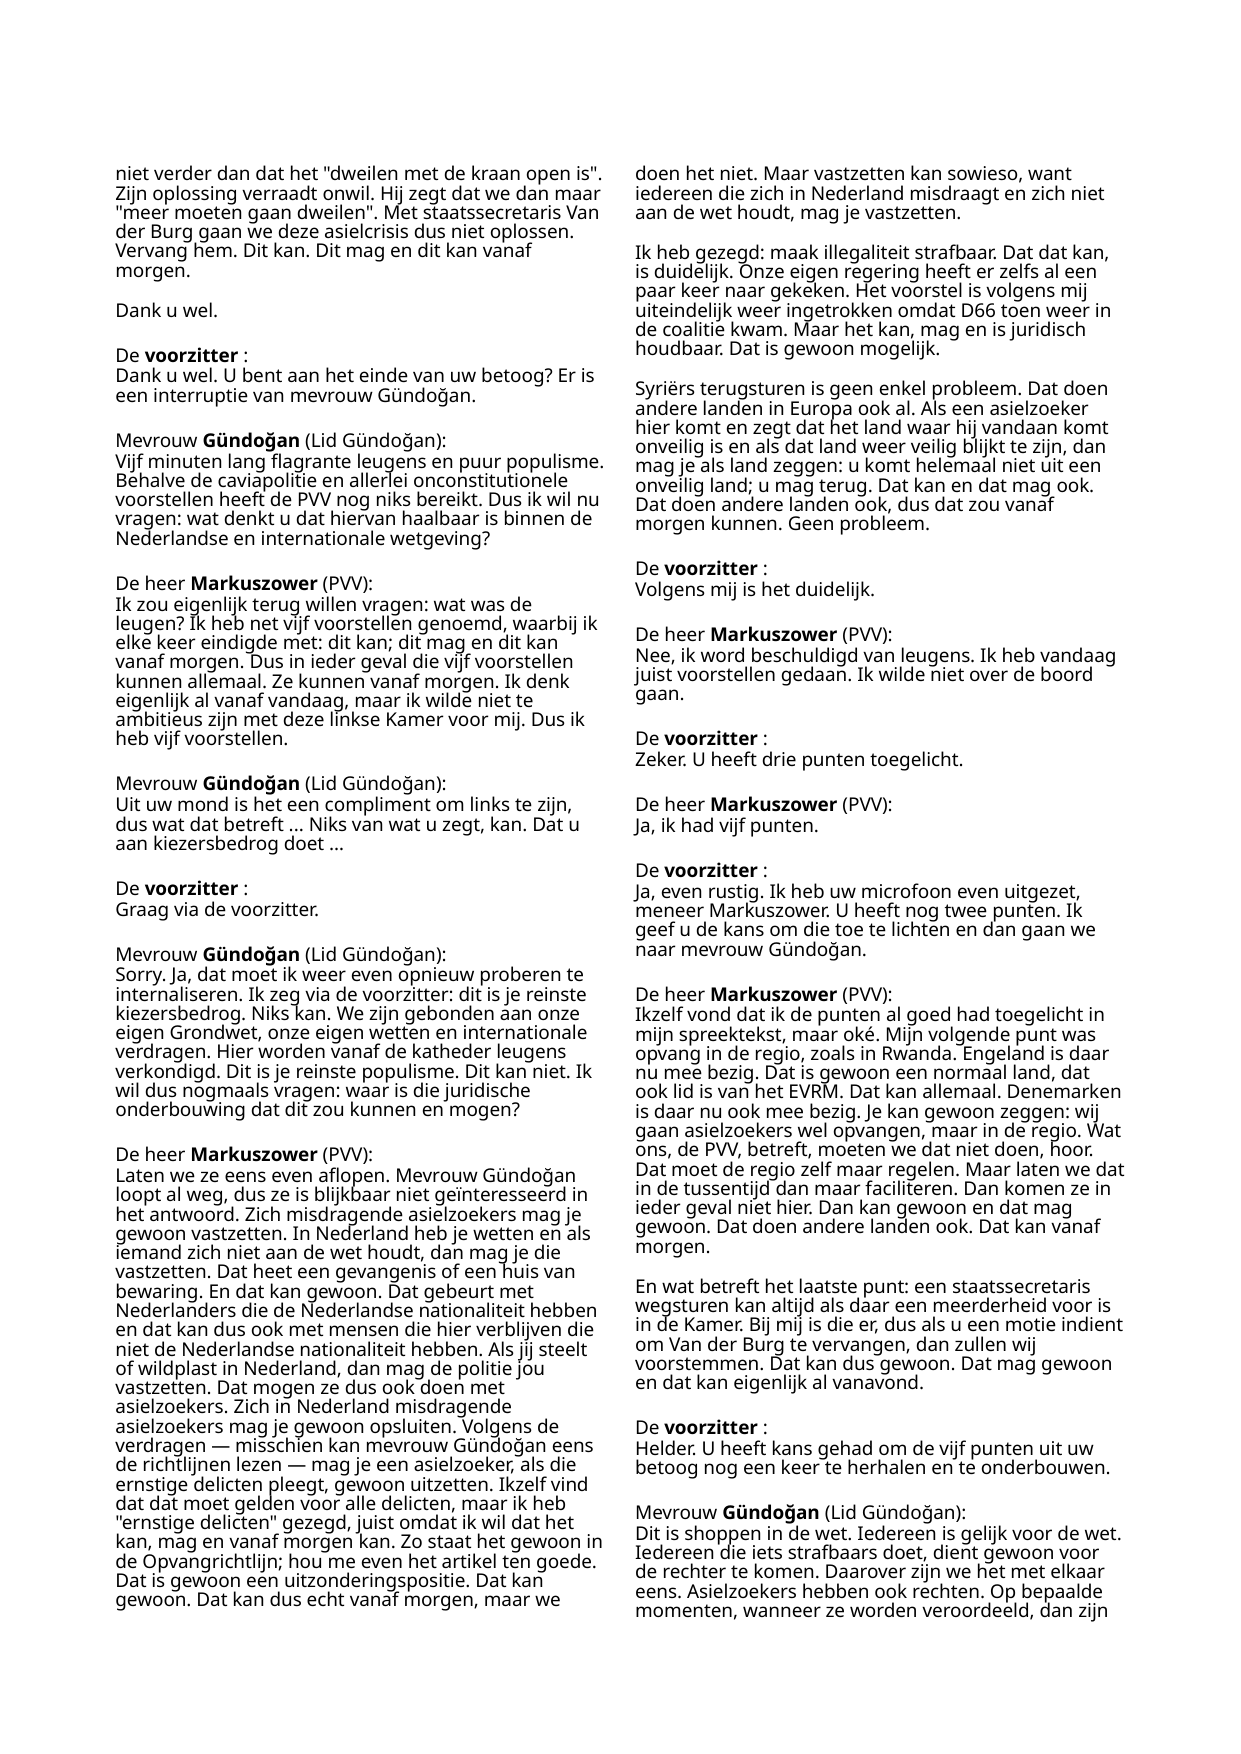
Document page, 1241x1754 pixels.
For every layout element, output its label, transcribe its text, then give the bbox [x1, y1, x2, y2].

text De heer Markuszower (PVV): [635, 791, 1125, 817]
text Ik heb gezegd: maak illegaliteit strafbaar. Dat dat kan, is duidelijk. Onze eigen regering heeft er zelfs al een paar keer naar gekeken. Het voorstel is volgens mij uiteindelijk weer ingetrokken omdat D66 toen weer in de coalitie kwam. Maar het kan, mag en is juridisch houdbaar. Dat is gewoon mogelijk. [635, 244, 1125, 359]
text Dank u wel. [115, 302, 605, 321]
text Nee, ik word beschuldigd van leugens. Ik heb vandaag juist voorstellen gedaan. Ik wilde niet over de boord gaan. [635, 647, 1125, 704]
text De voorzitter : [635, 725, 1125, 751]
text De voorzitter : [635, 555, 1125, 581]
text Ikzelf vond dat ik de punten al goed had toegelicht in mijn spreektekst, maar oké. Mijn volgende punt was opvang in de regio, zoals in Rwanda. Engeland is daar nu mee bezig. Dat is gewoon een normaal land, dat ook lid is van het EVRM. Dat kan allemaal. Denemarken is daar nu ook mee bezig. Je kan gewoon zeggen: wij gaan asielzoekers wel opvangen, maar in de regio. Wat ons, de PVV, betreft, moeten we dat niet doen, hoor. Dat moet de regio zelf maar regelen. Maar laten we dat in de tussentijd dan maar faciliteren. Dan komen ze in ieder geval niet hier. Dan kan gewoon en dat mag gewoon. Dat doen andere landen ook. Dat kan vanaf morgen. [635, 1006, 1125, 1257]
text Ja, ik had vijf punten. [635, 817, 1125, 836]
text Helder. U heeft kans gehad om de vijf punten uit uw betoog nog een keer te herhalen en te onderbouwen. [635, 1440, 1125, 1478]
text De heer Markuszower (PVV): [115, 1141, 605, 1167]
text Mevrouw Gündoğan (Lid Gündoğan): [115, 771, 605, 796]
text niet verder dan dat het "dweilen met de kraan open is". Zijn oplossing verraadt onwil. Hij zegt dat we dan maar "meer moeten gaan dweilen". Met staatssecretaris Van der Burg gaan we deze asielcrisis dus niet oplossen. Vervang hem. Dit kan. Dit mag en dit kan vanaf morgen. [115, 165, 605, 281]
text De heer Markuszower (PVV): [635, 981, 1125, 1006]
text Laten we ze eens even aflopen. Mevrouw Gündoğan loopt al weg, dus ze is blijkbaar niet geïnteresseerd in het antwoord. Zich misdragende asielzoekers mag je gewoon vastzetten. In Nederland heb je wetten en als iemand zich niet aan de wet houdt, dan mag je die vastzetten. Dat heet een gevangenis of een huis van bewaring. En dat kan gewoon. Dat gebeurt met Nederlanders die de Nederlandse nationaliteit hebben en dat kan dus ook met mensen die hier verblijven die niet de Nederlandse nationaliteit hebben. Als jij steelt of wildplast in Nederland, dan mag de politie jou vastzetten. Dat mogen ze dus ook doen met asielzoekers. Zich in Nederland misdragende asielzoekers mag je gewoon opsluiten. Volgens de verdragen — misschien kan mevrouw Gündoğan eens de richtlijnen lezen — mag je een asielzoeker, als die ernstige delicten pleegt, gewoon uitzetten. Ikzelf vind dat dat moet gelden voor alle delicten, maar ik heb "ernstige delicten" gezegd, juist omdat ik wil dat het kan, mag en vanaf morgen kan. Zo staat het gewoon in de Opvangrichtlijn; hou me even het artikel ten goede. Dat is gewoon een uitzonderingspositie. Dat kan gewoon. Dat kan dus echt vanaf morgen, maar we [115, 1167, 605, 1610]
text De voorzitter : [635, 857, 1125, 883]
text Mevrouw Gündoğan (Lid Gündoğan): [115, 427, 605, 453]
text Volgens mij is het duidelijk. [635, 581, 1125, 600]
text Mevrouw Gündoğan (Lid Gündoğan): [635, 1499, 1125, 1525]
text De heer Markuszower (PVV): [635, 621, 1125, 647]
text En wat betreft het laatste punt: een staatssecretaris wegsturen kan altijd als daar een meerderheid voor is in de Kamer. Bij mij is die er, dus als u een motie indient om Van der Burg te vervangen, dan zullen wij voorstemmen. Dat kan dus gewoon. Dat mag gewoon en dat kan eigenlijk al vanavond. [635, 1278, 1125, 1393]
text De voorzitter : [635, 1414, 1125, 1440]
text De voorzitter : [115, 875, 605, 901]
text Dank u wel. U bent aan het einde van uw betoog? Er is een interruptie van mevrouw Gündoğan. [115, 367, 605, 406]
text Ja, even rustig. Ik heb uw microfoon even uitgezet, meneer Markuszower. U heeft nog twee punten. Ik geef u de kans om die toe te lichten en dan gaan we naar mevrouw Gündoğan. [635, 883, 1125, 960]
text De voorzitter : [115, 342, 605, 367]
text Sorry. Ja, dat moet ik weer even opnieuw proberen te internaliseren. Ik zeg via de voorzitter: dit is je reinste kiezersbedrog. Niks kan. We zijn gebonden aan onze eigen Grondwet, onze eigen wetten en internationale verdragen. Hier worden vanaf de katheder leugens verkondigd. Dit is je reinste populisme. Dit kan niet. Ik wil dus nogmaals vragen: waar is die juridische onderbouwing dat dit zou kunnen en mogen? [115, 966, 605, 1121]
text Dit is shoppen in de wet. Iedereen is gelijk voor de wet. Iedereen die iets strafbaars doet, dient gewoon voor de rechter te komen. Daarover zijn we het met elkaar eens. Asielzoekers hebben ook rechten. Op bepaalde momenten, wanneer ze worden veroordeeld, dan zijn [635, 1525, 1125, 1621]
text De heer Markuszower (PVV): [115, 570, 605, 596]
text doen het niet. Maar vastzetten kan sowieso, want iedereen die zich in Nederland misdraagt en zich niet aan de wet houdt, mag je vastzetten. [635, 165, 1125, 223]
text Zeker. U heeft drie punten toegelicht. [635, 751, 1125, 770]
text Syriërs terugsturen is geen enkel probleem. Dat doen andere landen in Europa ook al. Als een asielzoeker hier komt en zegt dat het land waar hij vandaan komt onveilig is en als dat land weer veilig blijkt te zijn, dan mag je als land zeggen: u komt helemaal niet uit een onveilig land; u mag terug. Dat kan en dat mag ook. Dat doen andere landen ook, dus dat zou vanaf morgen kunnen. Geen probleem. [635, 380, 1125, 534]
text Ik zou eigenlijk terug willen vragen: wat was de leugen? Ik heb net vijf voorstellen genoemd, waarbij ik elke keer eindigde met: dit kan; dit mag en dit kan vanaf morgen. Dus in ieder geval die vijf voorstellen kunnen allemaal. Ze kunnen vanaf morgen. Ik denk eigenlijk al vanaf vandaag, maar ik wilde niet te ambitieus zijn met deze linkse Kamer voor mij. Dus ik heb vijf voorstellen. [115, 596, 605, 750]
text Uit uw mond is het een compliment om links te zijn, dus wat dat betreft ... Niks van wat u zegt, kan. Dat u aan kiezersbedrog doet … [115, 796, 605, 854]
text Mevrouw Gündoğan (Lid Gündoğan): [115, 941, 605, 966]
text Graag via de voorzitter. [115, 901, 605, 920]
text Vijf minuten lang flagrante leugens en puur populisme. Behalve de caviapolitie en allerlei onconstitutionele voorstellen heeft de PVV nog niks bereikt. Dus ik wil nu vragen: wat denkt u dat hiervan haalbaar is binnen de Nederlandse en internationale wetgeving? [115, 453, 605, 549]
